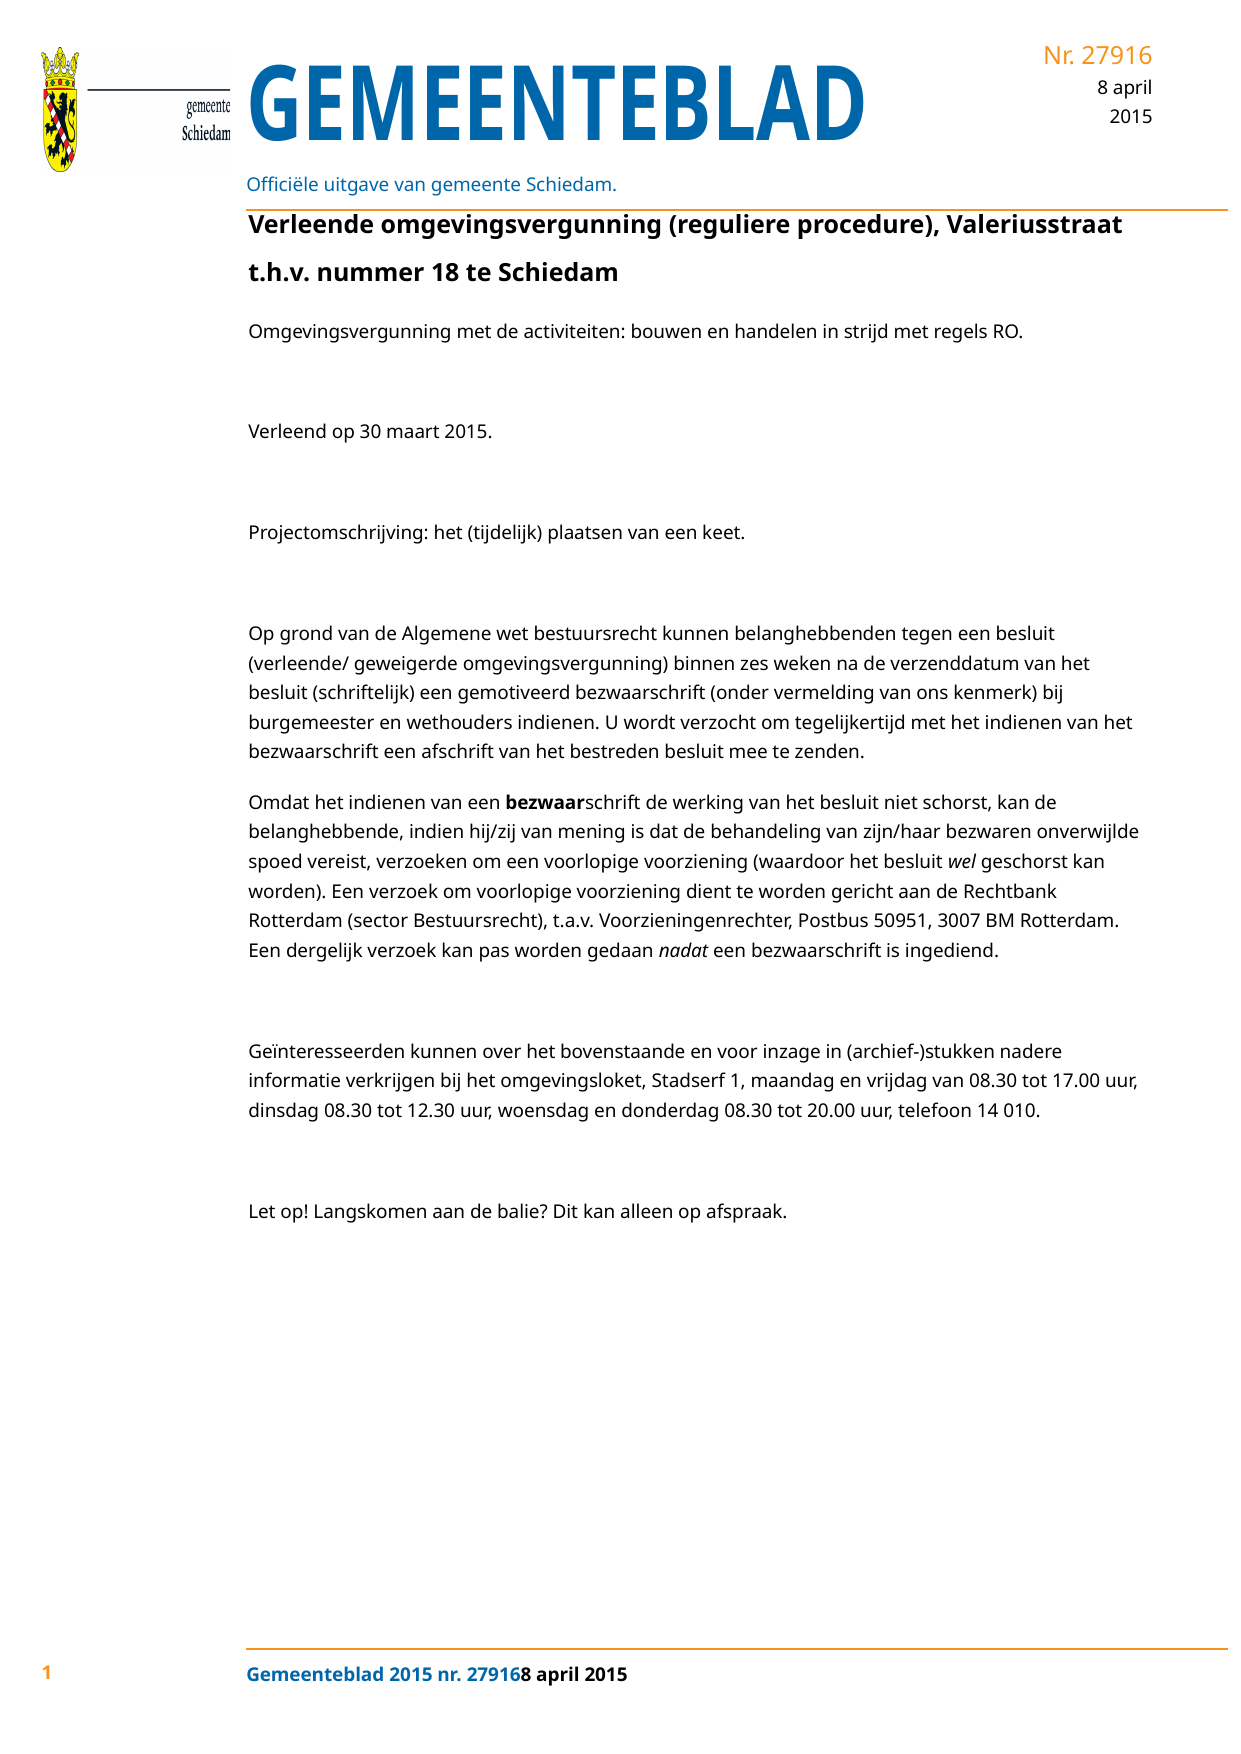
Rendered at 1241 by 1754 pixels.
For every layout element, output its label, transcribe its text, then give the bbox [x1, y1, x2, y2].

text Geïnteresseerden kunnen over het bovenstaande en voor inzage in (archief-)stukken nadere informatie verkrijgen bij het omgevingsloket, Stadserf 1, maandag en vrijdag van 08.30 tot 17.00 uur, dinsdag 08.30 tot 12.30 uur, woensdag en donderdag 08.30 tot 20.00 uur, telefoon 14 010. [248, 1038, 1152, 1123]
text Verleende omgevingsvergunning (reguliere procedure), Valeriusstraat t.h.v. nummer 18 te Schiedam [248, 211, 1152, 288]
text Omgevingsvergunning met de activiteiten: bouwen en handelen in strijd met regels RO. [248, 318, 1152, 344]
text Let op! Langskomen aan de balie? Dit kan alleen op afspraak. [248, 1198, 1152, 1224]
text Op grond van de Algemene wet bestuursrecht kunnen belanghebbenden tegen een besluit (verleende/ geweigerde omgevingsvergunning) binnen zes weken na de verzenddatum van het besluit (schriftelijk) een gemotiveerd bezwaarschrift (onder vermelding van ons kenmerk) bij burgemeester en wethouders indienen. U wordt verzocht om tegelijkertijd met het indienen van het bezwaarschrift een afschrift van het bestreden besluit mee te zenden. [248, 620, 1152, 764]
text Verleend op 30 maart 2015. [248, 419, 1152, 444]
text Projectomschrijving: het (tijdelijk) plaatsen van een keet. [248, 519, 1152, 545]
text Omdat het indienen van een bezwaarschrift de werking van het besluit niet schorst, kan de belanghebbende, indien hij/zij van mening is dat de behandeling van zijn/haar bezwaren onverwijlde spoed vereist, verzoeken om een voorlopige voorziening (waardoor het besluit wel geschorst kan worden). Een verzoek om voorlopige voorziening dient te worden gericht aan de Rechtbank Rotterdam (sector Bestuursrecht), t.a.v. Voorzieningenrechter, Postbus 50951, 3007 BM Rotterdam. Een dergelijk verzoek kan pas worden gedaan nadat een bezwaarschrift is ingediend. [248, 789, 1152, 963]
picture [41, 47, 231, 172]
